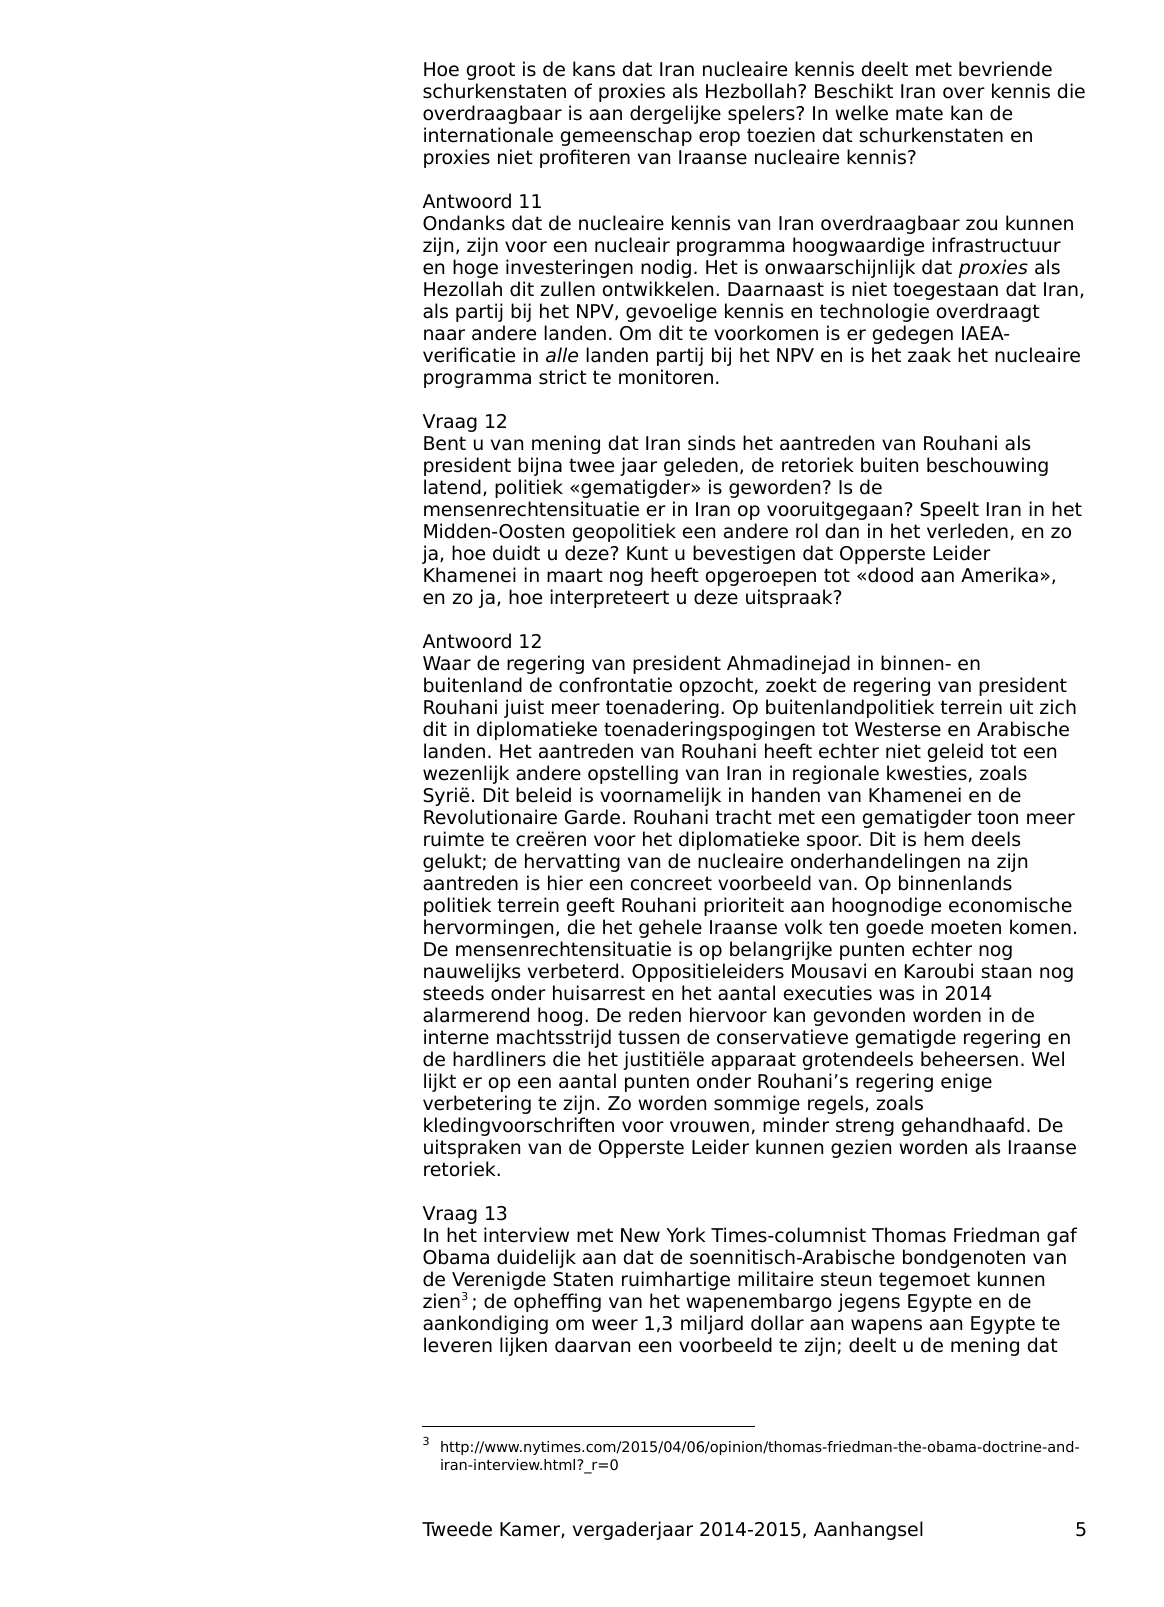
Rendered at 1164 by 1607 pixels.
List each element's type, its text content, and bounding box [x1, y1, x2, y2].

text Hoe groot is de kans dat Iran nucleaire kennis deelt met bevriende schurkenstaten of proxies als Hezbollah? Beschikt Iran over kennis die overdraagbaar is aan dergelijke spelers? In welke mate kan de internationale gemeenschap erop toezien dat schurkenstaten en proxies niet profiteren van Iraanse nucleaire kennis? [422, 59, 1087, 169]
text Vraag 13 [422, 1203, 1087, 1225]
text Vraag 12 [422, 411, 1087, 433]
text http://www.nytimes.com/2015/04/06/opinion/thomas-friedman-the-obama-doctrine-and-iran-interview.html?_r=0 [422, 1435, 1087, 1474]
text In het interview met New York Times-columnist Thomas Friedman gaf Obama duidelijk aan dat de soennitisch-Arabische bondgenoten van de Verenigde Staten ruimhartige militaire steun tegemoet kunnen zien; de opheffing van het wapenembargo jegens Egypte en de aankondiging om weer 1,3 miljard dollar aan wapens aan Egypte te leveren lijken daarvan een voorbeeld te zijn; deelt u de mening dat [422, 1225, 1087, 1357]
text Ondanks dat de nucleaire kennis van Iran overdraagbaar zou kunnen zijn, zijn voor een nucleair programma hoogwaardige infrastructuur en hoge investeringen nodig. Het is onwaarschijnlijk dat proxies als Hezollah dit zullen ontwikkelen. Daarnaast is niet toegestaan dat Iran, als partij bij het NPV, gevoelige kennis en technologie overdraagt naar andere landen. Om dit te voorkomen is er gedegen IAEA-verificatie in alle landen partij bij het NPV en is het zaak het nucleaire programma strict te monitoren. [422, 213, 1087, 389]
text Waar de regering van president Ahmadinejad in binnen- en buitenland de confrontatie opzocht, zoekt de regering van president Rouhani juist meer toenadering. Op buitenlandpolitiek terrein uit zich dit in diplomatieke toenaderingspogingen tot Westerse en Arabische landen. Het aantreden van Rouhani heeft echter niet geleid tot een wezenlijk andere opstelling van Iran in regionale kwesties, zoals Syrië. Dit beleid is voornamelijk in handen van Khamenei en de Revolutionaire Garde. Rouhani tracht met een gematigder toon meer ruimte te creëren voor het diplomatieke spoor. Dit is hem deels gelukt; de hervatting van de nucleaire onderhandelingen na zijn aantreden is hier een concreet voorbeeld van. Op binnenlands politiek terrein geeft Rouhani prioriteit aan hoognodige economische hervormingen, die het gehele Iraanse volk ten goede moeten komen. De mensenrechtensituatie is op belangrijke punten echter nog nauwelijks verbeterd. Oppositieleiders Mousavi en Karoubi staan nog steeds onder huisarrest en het aantal executies was in 2014 alarmerend hoog. De reden hiervoor kan gevonden worden in de interne machtsstrijd tussen de conservatieve gematigde regering en de hardliners die het justitiële apparaat grotendeels beheersen. Wel lijkt er op een aantal punten onder Rouhani’s regering enige verbetering te zijn. Zo worden sommige regels, zoals kledingvoorschriften voor vrouwen, minder streng gehandhaafd. De uitspraken van de Opperste Leider kunnen gezien worden als Iraanse retoriek. [422, 653, 1087, 1181]
text Bent u van mening dat Iran sinds het aantreden van Rouhani als president bijna twee jaar geleden, de retoriek buiten beschouwing latend, politiek «gematigder» is geworden? Is de mensenrechtensituatie er in Iran op vooruitgegaan? Speelt Iran in het Midden-Oosten geopolitiek een andere rol dan in het verleden, en zo ja, hoe duidt u deze? Kunt u bevestigen dat Opperste Leider Khamenei in maart nog heeft opgeroepen tot «dood aan Amerika», en zo ja, hoe interpreteert u deze uitspraak? [422, 433, 1087, 609]
text Antwoord 11 [422, 191, 1087, 213]
text Antwoord 12 [422, 631, 1087, 653]
